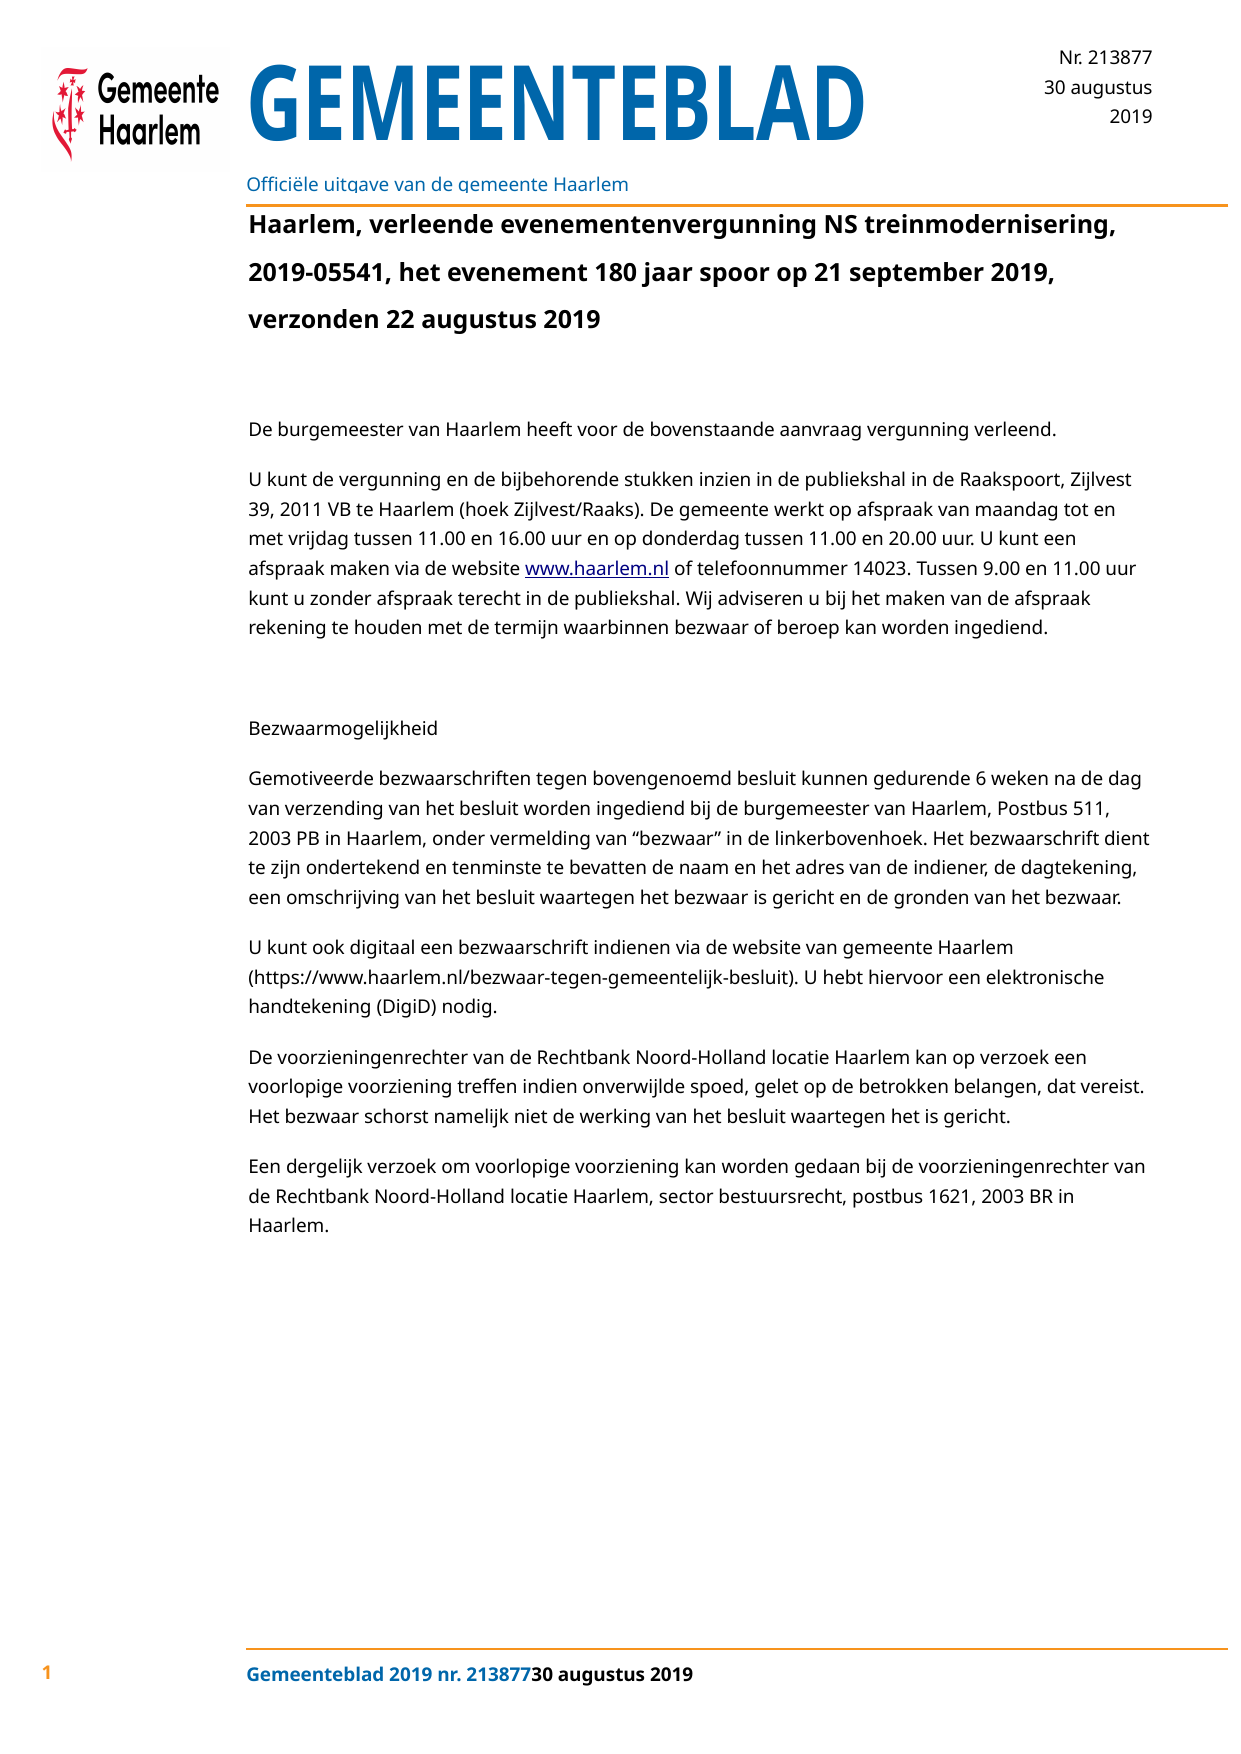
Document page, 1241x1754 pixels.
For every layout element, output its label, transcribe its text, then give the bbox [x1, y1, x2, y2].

text Gemotiveerde bezwaarschriften tegen bovengenoemd besluit kunnen gedurende 6 weken na de dag van verzending van het besluit worden ingediend bij de burgemeester van Haarlem, Postbus 511, 2003 PB in Haarlem, onder vermelding van “bezwaar” in de linkerbovenhoek. Het bezwaarschrift dient te zijn ondertekend en tenminste te bevatten de naam en het adres van de indiener, de dagtekening, een omschrijving van het besluit waartegen het bezwaar is gericht en de gronden van het bezwaar. [248, 766, 1152, 909]
text Bezwaarmogelijkheid [248, 715, 1152, 741]
text U kunt ook digitaal een bezwaarschrift indienen via de website van gemeente Haarlem (https://www.haarlem.nl/bezwaar-tegen-gemeentelijk-besluit). U hebt hiervoor een elektronische handtekening (DigiD) nodig. [248, 934, 1152, 1019]
picture [41, 47, 231, 172]
text U kunt de vergunning en de bijbehorende stukken inzien in de publiekshal in de Raakspoort, Zijlvest 39, 2011 VB te Haarlem (hoek Zijlvest/Raaks). De gemeente werkt op afspraak van maandag tot en met vrijdag tussen 11.00 en 16.00 uur en op donderdag tussen 11.00 en 20.00 uur. U kunt een afspraak maken via de website www.haarlem.nl of telefoonnummer 14023. Tussen 9.00 en 11.00 uur kunt u zonder afspraak terecht in de publiekshal. Wij adviseren u bij het maken van de afspraak rekening te houden met de termijn waarbinnen bezwaar of beroep kan worden ingediend. [248, 466, 1152, 640]
text Haarlem, verleende evenementenvergunning NS treinmodernisering, 2019-05541, het evenement 180 jaar spoor op 21 september 2019, verzonden 22 augustus 2019 [248, 207, 1152, 336]
text De burgemeester van Haarlem heeft voor de bovenstaande aanvraag vergunning verleend. [248, 416, 1152, 442]
text De voorzieningenrechter van de Rechtbank Noord-Holland locatie Haarlem kan op verzoek een voorlopige voorziening treffen indien onverwijlde spoed, gelet op de betrokken belangen, dat vereist. Het bezwaar schorst namelijk niet de werking van het besluit waartegen het is gericht. [248, 1044, 1152, 1129]
text Een dergelijk verzoek om voorlopige voorziening kan worden gedaan bij de voorzieningenrechter van de Rechtbank Noord-Holland locatie Haarlem, sector bestuursrecht, postbus 1621, 2003 BR in Haarlem. [248, 1153, 1152, 1238]
